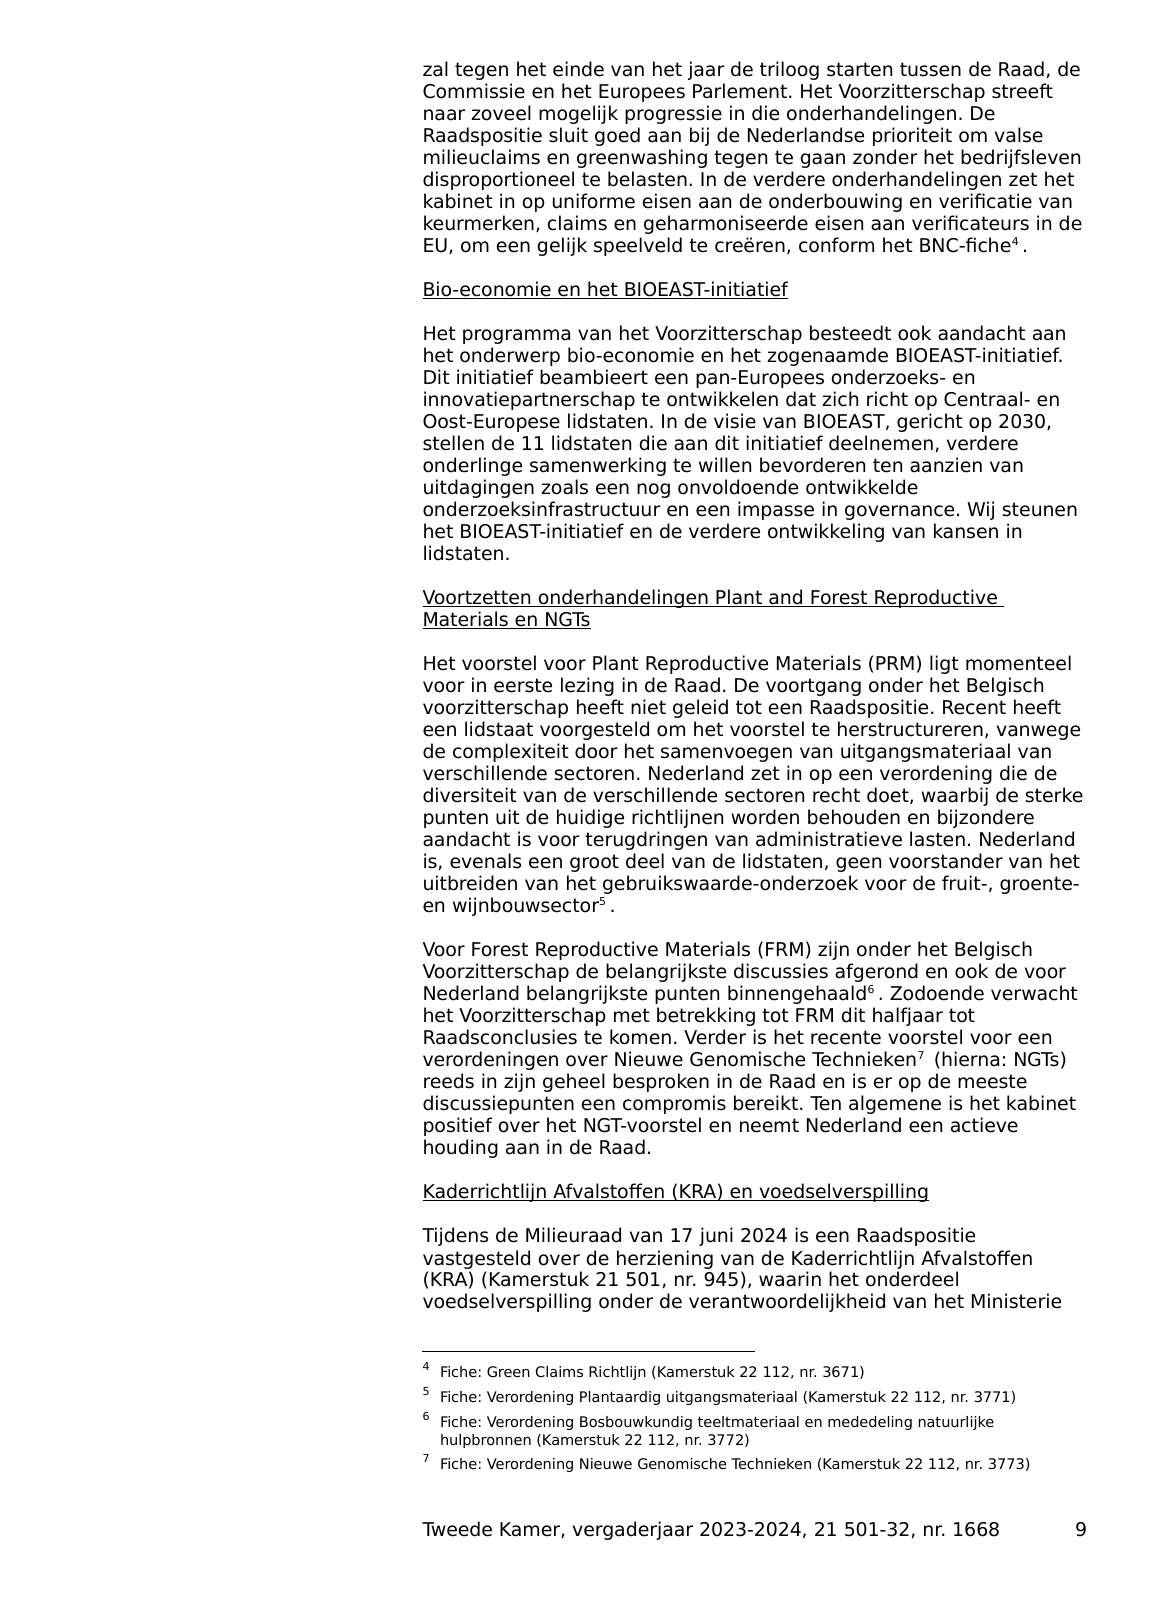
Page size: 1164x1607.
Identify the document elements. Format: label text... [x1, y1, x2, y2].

text Fiche: Verordening Nieuwe Genomische Technieken (Kamerstuk 22 112, nr. 3773) [422, 1452, 1087, 1474]
subtitle Voortzetten onderhandelingen Plant and Forest Reproductive Materials en NGTs [422, 587, 1087, 631]
text Fiche: Verordening Plantaardig uitgangsmateriaal (Kamerstuk 22 112, nr. 3771) [422, 1385, 1087, 1407]
text Het voorstel voor Plant Reproductive Materials (PRM) ligt momenteel voor in eerste lezing in de Raad. De voortgang onder het Belgisch voorzitterschap heeft niet geleid tot een Raadspositie. Recent heeft een lidstaat voorgesteld om het voorstel te herstructureren, vanwege de complexiteit door het samenvoegen van uitgangsmateriaal van verschillende sectoren. Nederland zet in op een verordening die de diversiteit van de verschillende sectoren recht doet, waarbij de sterke punten uit de huidige richtlijnen worden behouden en bijzondere aandacht is voor terugdringen van administratieve lasten. Nederland is, evenals een groot deel van de lidstaten, geen voorstander van het uitbreiden van het gebruikswaarde-onderzoek voor de fruit-, groente- en wijnbouwsector. [422, 653, 1087, 917]
subtitle Kaderrichtlijn Afvalstoffen (KRA) en voedselverspilling [422, 1181, 1087, 1203]
subtitle Bio-economie en het BIOEAST-initiatief [422, 279, 1087, 301]
text Voor Forest Reproductive Materials (FRM) zijn onder het Belgisch Voorzitterschap de belangrijkste discussies afgerond en ook de voor Nederland belangrijkste punten binnengehaald. Zodoende verwacht het Voorzitterschap met betrekking tot FRM dit halfjaar tot Raadsconclusies te komen. Verder is het recente voorstel voor een verordeningen over Nieuwe Genomische Technieken (hierna: NGTs) reeds in zijn geheel besproken in de Raad en is er op de meeste discussiepunten een compromis bereikt. Ten algemene is het kabinet positief over het NGT-voorstel en neemt Nederland een actieve houding aan in de Raad. [422, 939, 1087, 1159]
text zal tegen het einde van het jaar de triloog starten tussen de Raad, de Commissie en het Europees Parlement. Het Voorzitterschap streeft naar zoveel mogelijk progressie in die onderhandelingen. De Raadspositie sluit goed aan bij de Nederlandse prioriteit om valse milieuclaims en greenwashing tegen te gaan zonder het bedrijfsleven disproportioneel te belasten. In de verdere onderhandelingen zet het kabinet in op uniforme eisen aan de onderbouwing en verificatie van keurmerken, claims en geharmoniseerde eisen aan verificateurs in de EU, om een gelijk speelveld te creëren, conform het BNC-fiche. [422, 59, 1087, 257]
text Fiche: Green Claims Richtlijn (Kamerstuk 22 112, nr. 3671) [422, 1360, 1087, 1382]
text Fiche: Verordening Bosbouwkundig teeltmateriaal en mededeling natuurlijke hulpbronnen (Kamerstuk 22 112, nr. 3772) [422, 1410, 1087, 1449]
text Tijdens de Milieuraad van 17 juni 2024 is een Raadspositie vastgesteld over de herziening van de Kaderrichtlijn Afvalstoffen (KRA) (Kamerstuk 21 501, nr. 945), waarin het onderdeel voedselverspilling onder de verantwoordelijkheid van het Ministerie [422, 1225, 1087, 1313]
text Het programma van het Voorzitterschap besteedt ook aandacht aan het onderwerp bio-economie en het zogenaamde BIOEAST-initiatief. Dit initiatief beambieert een pan-Europees onderzoeks- en innovatiepartnerschap te ontwikkelen dat zich richt op Centraal- en Oost-Europese lidstaten. In de visie van BIOEAST, gericht op 2030, stellen de 11 lidstaten die aan dit initiatief deelnemen, verdere onderlinge samenwerking te willen bevorderen ten aanzien van uitdagingen zoals een nog onvoldoende ontwikkelde onderzoeksinfrastructuur en een impasse in governance. Wij steunen het BIOEAST-initiatief en de verdere ontwikkeling van kansen in lidstaten. [422, 323, 1087, 565]
